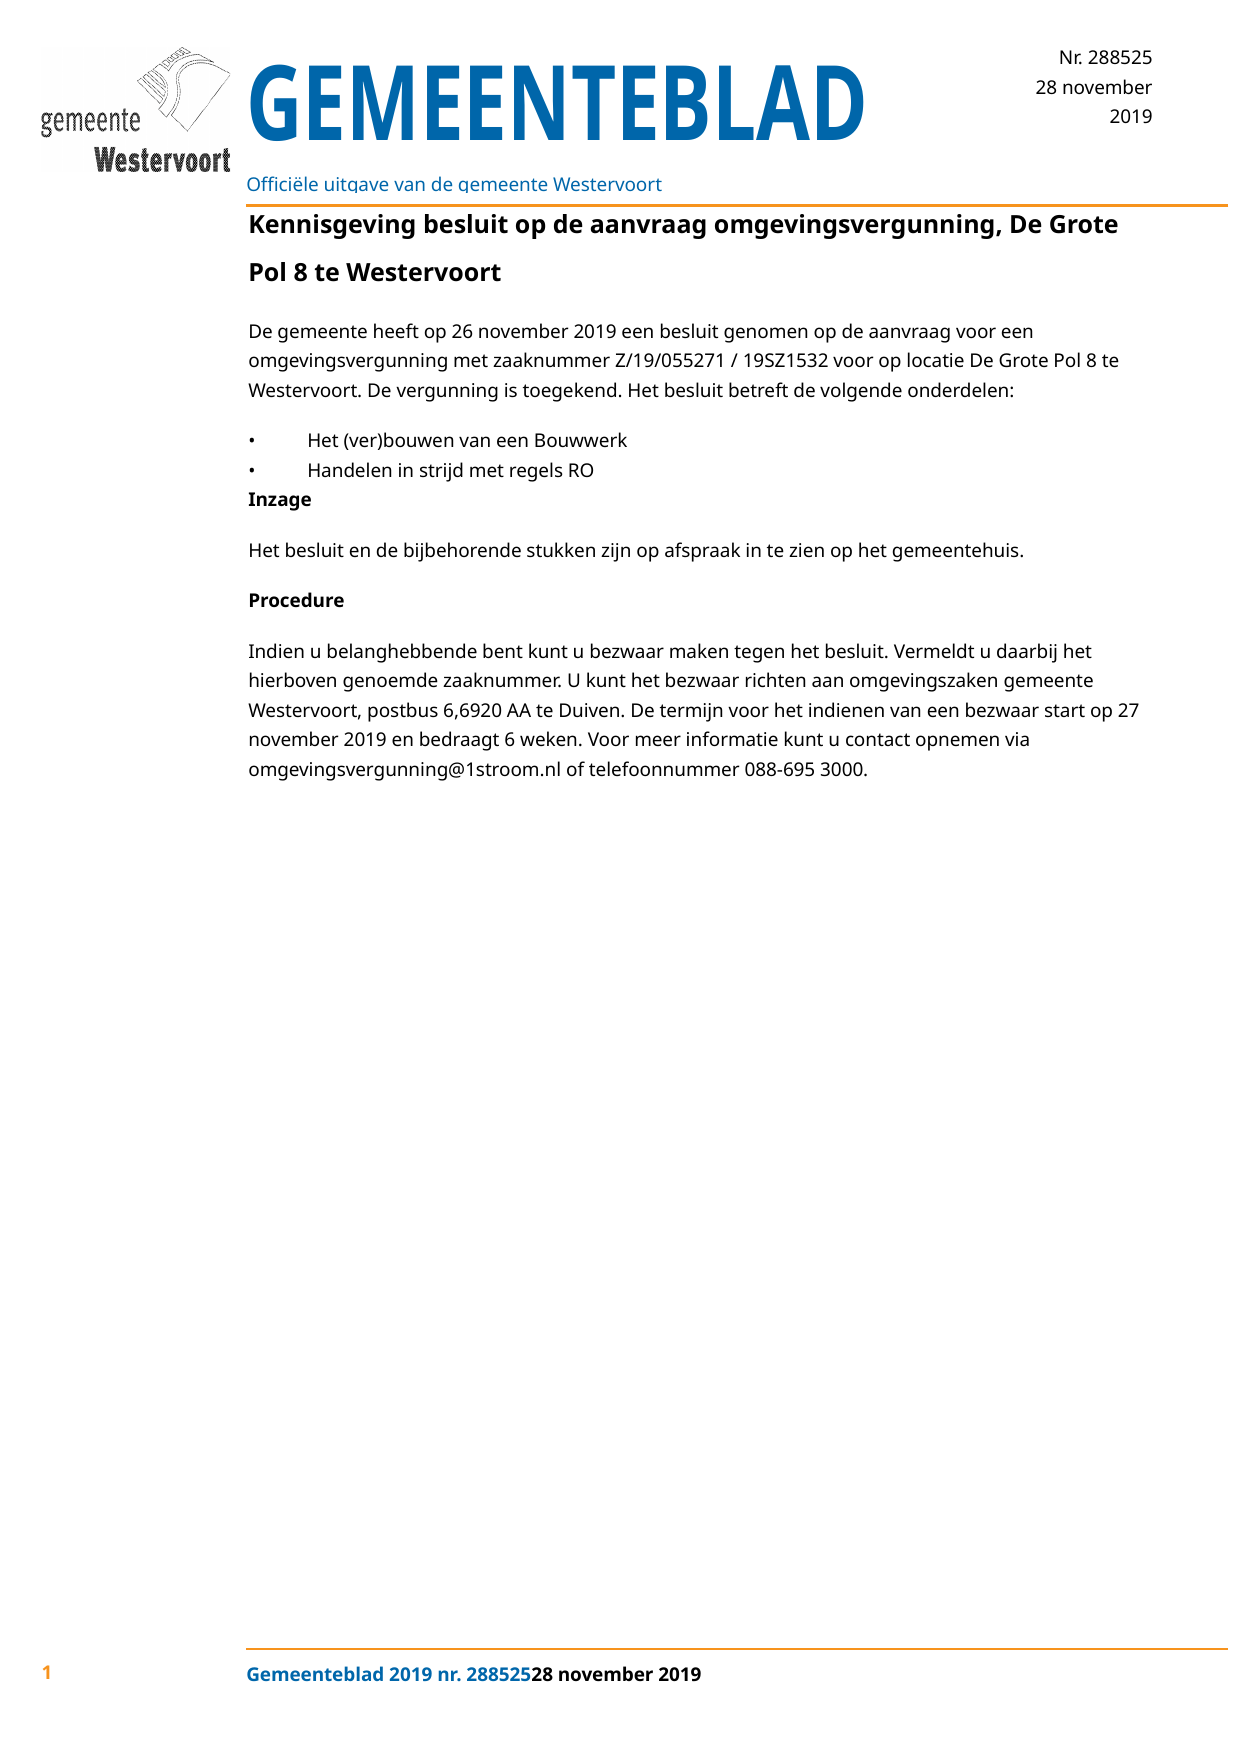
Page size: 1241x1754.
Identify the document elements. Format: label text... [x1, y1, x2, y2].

picture [41, 47, 231, 172]
text Procedure [248, 587, 1152, 613]
text Het besluit en de bijbehorende stukken zijn op afspraak in te zien op het gemeentehuis. [248, 537, 1152, 563]
text Indien u belanghebbende bent kunt u bezwaar maken tegen het besluit. Vermeldt u daarbij het hierboven genoemde zaaknummer. U kunt het bezwaar richten aan omgevingszaken gemeente Westervoort, postbus 6,6920 AA te Duiven. De termijn voor het indienen van een bezwaar start op 27 november 2019 en bedraagt 6 weken. Voor meer informatie kunt u contact opnemen via omgevingsvergunning@1stroom.nl of telefoonnummer 088-695 3000. [248, 638, 1152, 782]
text Kennisgeving besluit op de aanvraag omgevingsvergunning, De Grote Pol 8 te Westervoort [248, 207, 1152, 288]
text De gemeente heeft op 26 november 2019 een besluit genomen op de aanvraag voor een omgevingsvergunning met zaaknummer Z/19/055271 / 19SZ1532 voor op locatie De Grote Pol 8 te Westervoort. De vergunning is toegekend. Het besluit betreft de volgende onderdelen: [248, 318, 1152, 403]
list Het (ver)bouwen van een Bouwwerk [248, 427, 1152, 453]
list Handelen in strijd met regels RO [248, 457, 1152, 483]
text Inzage [248, 487, 1152, 512]
